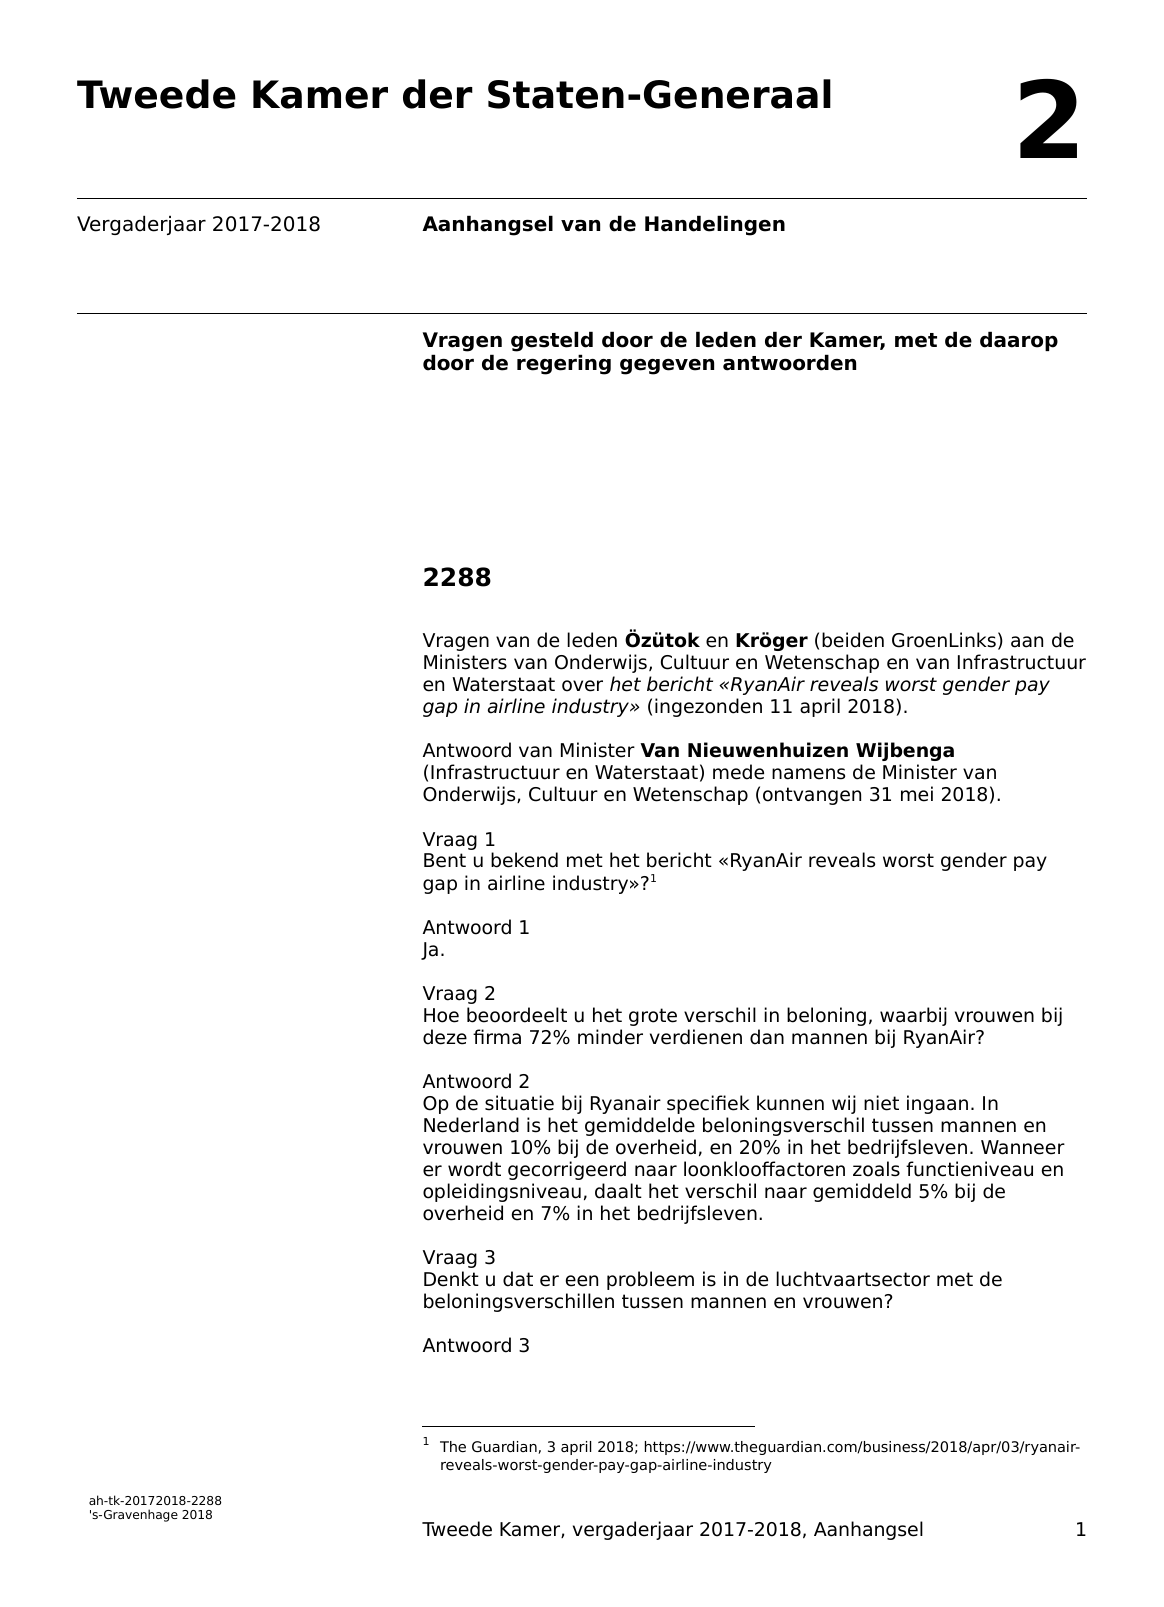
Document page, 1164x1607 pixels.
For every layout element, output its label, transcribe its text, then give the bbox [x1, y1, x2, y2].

text Vraag 1 [422, 828, 1087, 850]
text Antwoord van Minister Van Nieuwenhuizen Wijbenga (Infrastructuur en Waterstaat) mede namens de Minister van Onderwijs, Cultuur en Wetenschap (ontvangen 31 mei 2018). [422, 740, 1087, 806]
text Antwoord 3 [422, 1335, 1087, 1357]
table_cell Aanhangsel van de Handelingen [422, 199, 1087, 313]
text Vraag 2 [422, 983, 1087, 1005]
text ah-tk-20172018-2288 [88, 1494, 323, 1508]
text Hoe beoordeelt u het grote verschil in beloning, waarbij vrouwen bij deze firma 72% minder verdienen dan mannen bij RyanAir? [422, 1005, 1087, 1049]
text Op de situatie bij Ryanair specifiek kunnen wij niet ingaan. In Nederland is het gemiddelde beloningsverschil tussen mannen en vrouwen 10% bij de overheid, en 20% in het bedrijfsleven. Wanneer er wordt gecorrigeerd naar loonklooffactoren zoals functieniveau en opleidingsniveau, daalt het verschil naar gemiddeld 5% bij de overheid en 7% in het bedrijfsleven. [422, 1093, 1087, 1225]
table_header Tweede Kamer der Staten-Generaal [77, 59, 886, 198]
text 2288 [422, 563, 1087, 592]
text Antwoord 2 [422, 1071, 1087, 1093]
text Denkt u dat er een probleem is in de luchtvaartsector met de beloningsverschillen tussen mannen en vrouwen? [422, 1269, 1087, 1313]
text The Guardian, 3 april 2018; https://www.theguardian.com/business/2018/apr/03/ryanair-reveals-worst-gender-pay-gap-airline-industry [422, 1435, 1087, 1474]
text Vraag 3 [422, 1247, 1087, 1269]
table_cell Vragen gesteld door de leden der Kamer, met de daarop door de regering gegeven antwoorden [422, 314, 1087, 375]
text Bent u bekend met het bericht «RyanAir reveals worst gender pay gap in airline industry»? [422, 850, 1087, 894]
table_cell [77, 314, 422, 375]
text Ja. [422, 938, 1087, 961]
table_header 2 [886, 59, 1087, 198]
text Vragen van de leden Özütok en Kröger (beiden GroenLinks) aan de Ministers van Onderwijs, Cultuur en Wetenschap en van Infrastructuur en Waterstaat over het bericht «RyanAir reveals worst gender pay gap in airline industry» (ingezonden 11 april 2018). [422, 630, 1087, 718]
table_cell Vergaderjaar 2017-2018 [77, 199, 422, 313]
text Antwoord 1 [422, 917, 1087, 938]
text 's-Gravenhage 2018 [88, 1508, 323, 1522]
